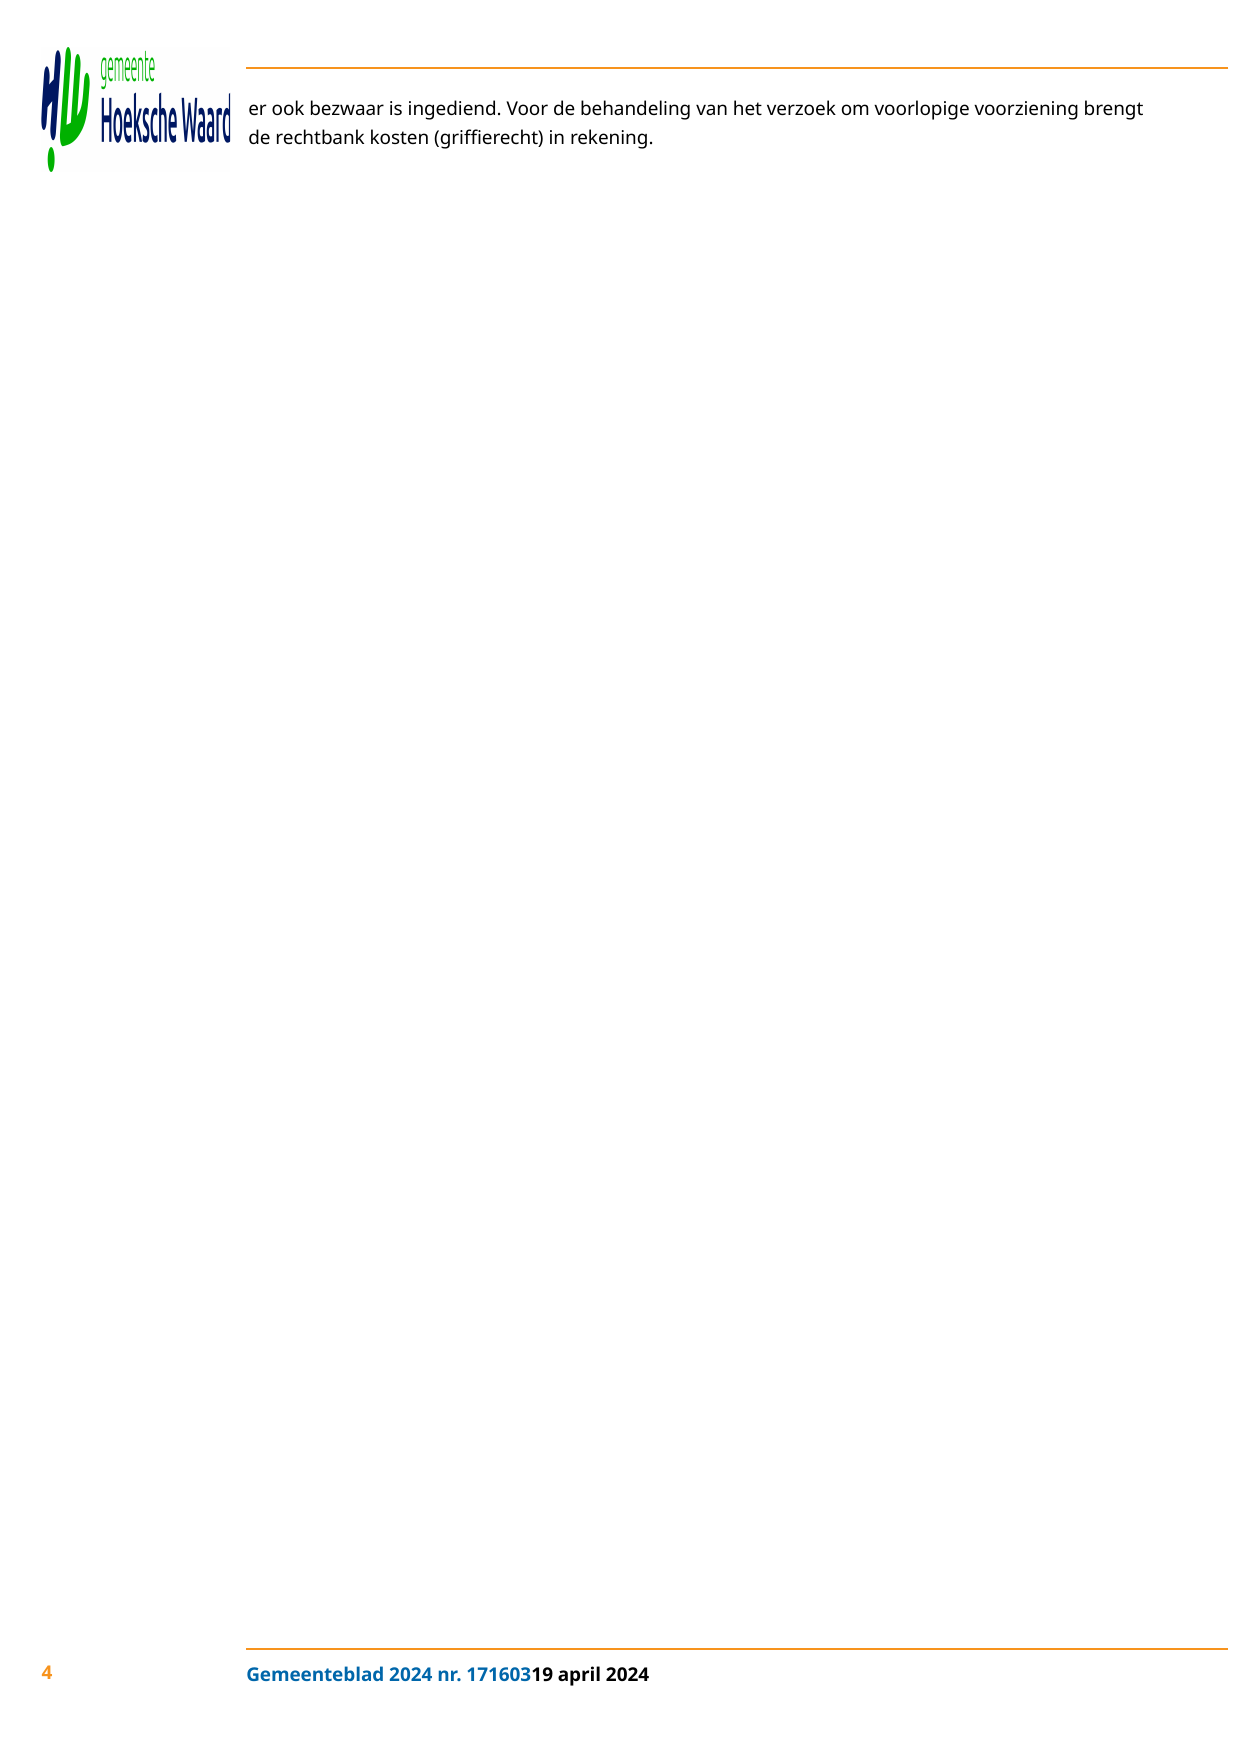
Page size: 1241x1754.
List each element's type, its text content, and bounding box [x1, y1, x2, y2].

picture [41, 47, 231, 172]
text er ook bezwaar is ingediend. Voor de behandeling van het verzoek om voorlopige voorziening brengt de rechtbank kosten (griffierecht) in rekening. [248, 95, 1152, 150]
